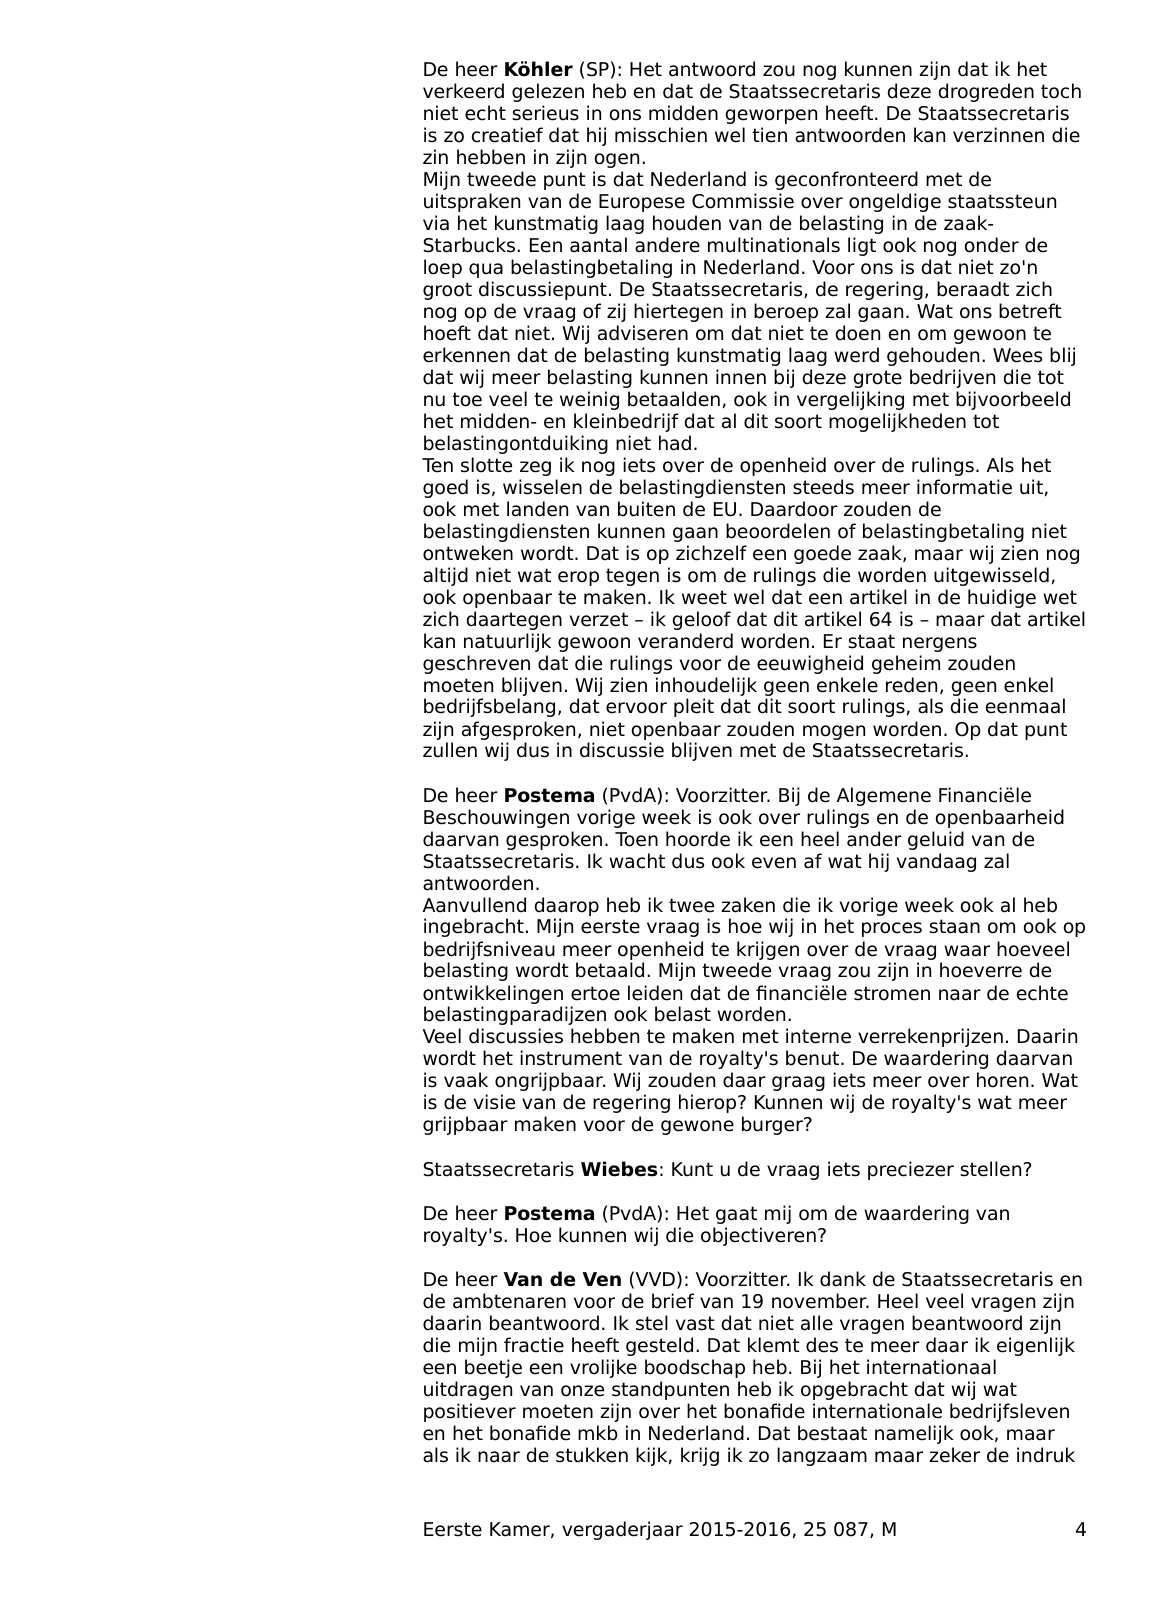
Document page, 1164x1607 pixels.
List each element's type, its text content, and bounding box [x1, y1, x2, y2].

text De heer Postema (PvdA): Het gaat mij om de waardering van royalty's. Hoe kunnen wij die objectiveren? [422, 1203, 1087, 1247]
text Veel discussies hebben te maken met interne verrekenprijzen. Daarin wordt het instrument van de royalty's benut. De waardering daarvan is vaak ongrijpbaar. Wij zouden daar graag iets meer over horen. Wat is de visie van de regering hierop? Kunnen wij de royalty's wat meer grijpbaar maken voor de gewone burger? [422, 1026, 1087, 1136]
text Staatssecretaris Wiebes: Kunt u de vraag iets preciezer stellen? [422, 1158, 1087, 1180]
text De heer Van de Ven (VVD): Voorzitter. Ik dank de Staatssecretaris en de ambtenaren voor de brief van 19 november. Heel veel vragen zijn daarin beantwoord. Ik stel vast dat niet alle vragen beantwoord zijn die mijn fractie heeft gesteld. Dat klemt des te meer daar ik eigenlijk een beetje een vrolijke boodschap heb. Bij het internationaal uitdragen van onze standpunten heb ik opgebracht dat wij wat positiever moeten zijn over het bonafide internationale bedrijfsleven en het bonafide mkb in Nederland. Dat bestaat namelijk ook, maar als ik naar de stukken kijk, krijg ik zo langzaam maar zeker de indruk [422, 1269, 1087, 1467]
text Aanvullend daarop heb ik twee zaken die ik vorige week ook al heb ingebracht. Mijn eerste vraag is hoe wij in het proces staan om ook op bedrijfsniveau meer openheid te krijgen over de vraag waar hoeveel belasting wordt betaald. Mijn tweede vraag zou zijn in hoeverre de ontwikkelingen ertoe leiden dat de financiële stromen naar de echte belastingparadijzen ook belast worden. [422, 894, 1087, 1026]
text De heer Köhler (SP): Het antwoord zou nog kunnen zijn dat ik het verkeerd gelezen heb en dat de Staatssecretaris deze drogreden toch niet echt serieus in ons midden geworpen heeft. De Staatssecretaris is zo creatief dat hij misschien wel tien antwoorden kan verzinnen die zin hebben in zijn ogen. [422, 59, 1087, 169]
text De heer Postema (PvdA): Voorzitter. Bij de Algemene Financiële Beschouwingen vorige week is ook over rulings en de openbaarheid daarvan gesproken. Toen hoorde ik een heel ander geluid van de Staatssecretaris. Ik wacht dus ook even af wat hij vandaag zal antwoorden. [422, 784, 1087, 894]
text Mijn tweede punt is dat Nederland is geconfronteerd met de uitspraken van de Europese Commissie over ongeldige staatssteun via het kunstmatig laag houden van de belasting in de zaak-Starbucks. Een aantal andere multinationals ligt ook nog onder de loep qua belastingbetaling in Nederland. Voor ons is dat niet zo'n groot discussiepunt. De Staatssecretaris, de regering, beraadt zich nog op de vraag of zij hiertegen in beroep zal gaan. Wat ons betreft hoeft dat niet. Wij adviseren om dat niet te doen en om gewoon te erkennen dat de belasting kunstmatig laag werd gehouden. Wees blij dat wij meer belasting kunnen innen bij deze grote bedrijven die tot nu toe veel te weinig betaalden, ook in vergelijking met bijvoorbeeld het midden- en kleinbedrijf dat al dit soort mogelijkheden tot belastingontduiking niet had. [422, 169, 1087, 455]
text Ten slotte zeg ik nog iets over de openheid over de rulings. Als het goed is, wisselen de belastingdiensten steeds meer informatie uit, ook met landen van buiten de EU. Daardoor zouden de belastingdiensten kunnen gaan beoordelen of belastingbetaling niet ontweken wordt. Dat is op zichzelf een goede zaak, maar wij zien nog altijd niet wat erop tegen is om de rulings die worden uitgewisseld, ook openbaar te maken. Ik weet wel dat een artikel in de huidige wet zich daartegen verzet – ik geloof dat dit artikel 64 is – maar dat artikel kan natuurlijk gewoon veranderd worden. Er staat nergens geschreven dat die rulings voor de eeuwigheid geheim zouden moeten blijven. Wij zien inhoudelijk geen enkele reden, geen enkel bedrijfsbelang, dat ervoor pleit dat dit soort rulings, als die eenmaal zijn afgesproken, niet openbaar zouden mogen worden. Op dat punt zullen wij dus in discussie blijven met de Staatssecretaris. [422, 455, 1087, 762]
